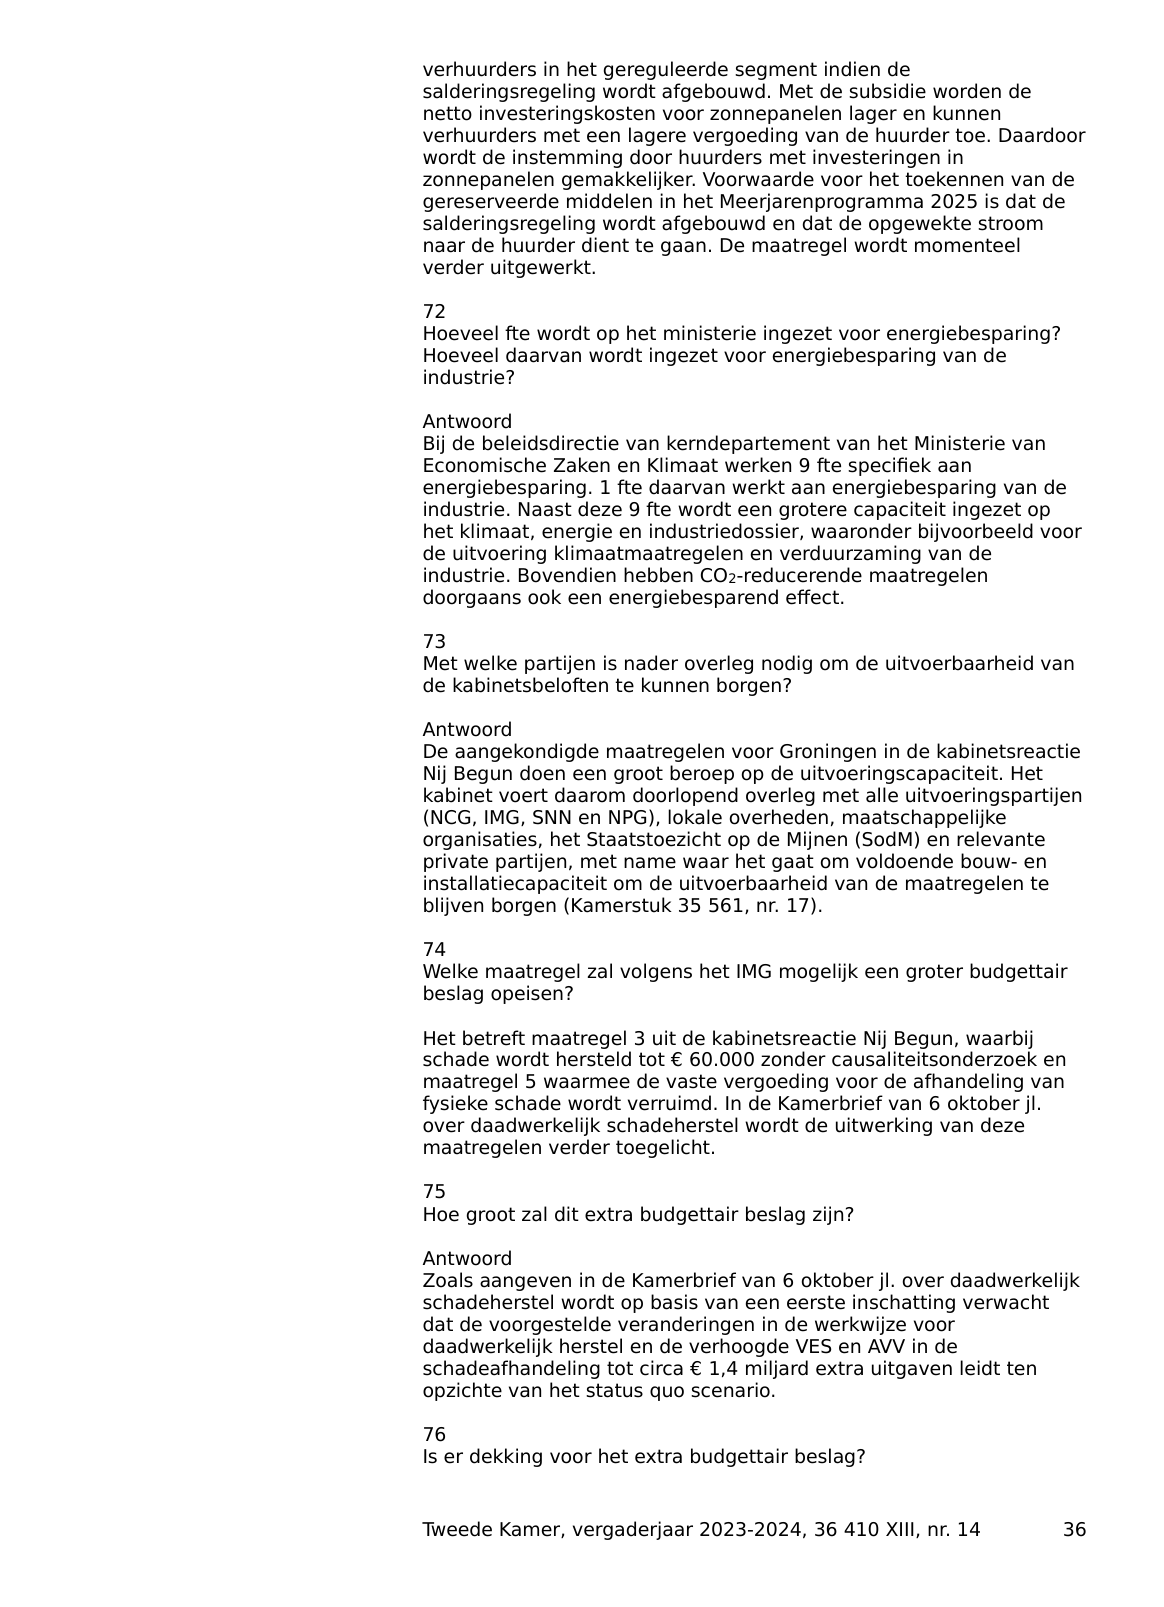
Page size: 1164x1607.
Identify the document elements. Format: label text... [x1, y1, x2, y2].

text Zoals aangeven in de Kamerbrief van 6 oktober jl. over daadwerkelijk schadeherstel wordt op basis van een eerste inschatting verwacht dat de voorgestelde veranderingen in de werkwijze voor daadwerkelijk herstel en de verhoogde VES en AVV in de schadeafhandeling tot circa € 1,4 miljard extra uitgaven leidt ten opzichte van het status quo scenario. [422, 1269, 1087, 1401]
text Welke maatregel zal volgens het IMG mogelijk een groter budgettair beslag opeisen? [422, 961, 1087, 1005]
text Antwoord [422, 411, 1087, 433]
text Met welke partijen is nader overleg nodig om de uitvoerbaarheid van de kabinetsbeloften te kunnen borgen? [422, 653, 1087, 697]
text Het betreft maatregel 3 uit de kabinetsreactie Nij Begun, waarbij schade wordt hersteld tot € 60.000 zonder causaliteitsonderzoek en maatregel 5 waarmee de vaste vergoeding voor de afhandeling van fysieke schade wordt verruimd. In de Kamerbrief van 6 oktober jl. over daadwerkelijk schadeherstel wordt de uitwerking van deze maatregelen verder toegelicht. [422, 1027, 1087, 1159]
text 76 [422, 1424, 1087, 1446]
text 74 [422, 939, 1087, 961]
text Bij de beleidsdirectie van kerndepartement van het Ministerie van Economische Zaken en Klimaat werken 9 fte specifiek aan energiebesparing. 1 fte daarvan werkt aan energiebesparing van de industrie. Naast deze 9 fte wordt een grotere capaciteit ingezet op het klimaat, energie en industriedossier, waaronder bijvoorbeeld voor de uitvoering klimaatmaatregelen en verduurzaming van de industrie. Bovendien hebben CO2-reducerende maatregelen doorgaans ook een energiebesparend effect. [422, 433, 1087, 609]
text Is er dekking voor het extra budgettair beslag? [422, 1446, 1087, 1468]
text 75 [422, 1181, 1087, 1203]
text verhuurders in het gereguleerde segment indien de salderingsregeling wordt afgebouwd. Met de subsidie worden de netto investeringskosten voor zonnepanelen lager en kunnen verhuurders met een lagere vergoeding van de huurder toe. Daardoor wordt de instemming door huurders met investeringen in zonnepanelen gemakkelijker. Voorwaarde voor het toekennen van de gereserveerde middelen in het Meerjarenprogramma 2025 is dat de salderingsregeling wordt afgebouwd en dat de opgewekte stroom naar de huurder dient te gaan. De maatregel wordt momenteel verder uitgewerkt. [422, 59, 1087, 279]
text Hoeveel fte wordt op het ministerie ingezet voor energiebesparing? Hoeveel daarvan wordt ingezet voor energiebesparing van de industrie? [422, 323, 1087, 389]
text Antwoord [422, 719, 1087, 741]
text 73 [422, 631, 1087, 653]
text De aangekondigde maatregelen voor Groningen in de kabinetsreactie Nij Begun doen een groot beroep op de uitvoeringscapaciteit. Het kabinet voert daarom doorlopend overleg met alle uitvoeringspartijen (NCG, IMG, SNN en NPG), lokale overheden, maatschappelijke organisaties, het Staatstoezicht op de Mijnen (SodM) en relevante private partijen, met name waar het gaat om voldoende bouw- en installatiecapaciteit om de uitvoerbaarheid van de maatregelen te blijven borgen (Kamerstuk 35 561, nr. 17). [422, 741, 1087, 917]
text Antwoord [422, 1248, 1087, 1269]
text Hoe groot zal dit extra budgettair beslag zijn? [422, 1203, 1087, 1225]
text 72 [422, 301, 1087, 323]
